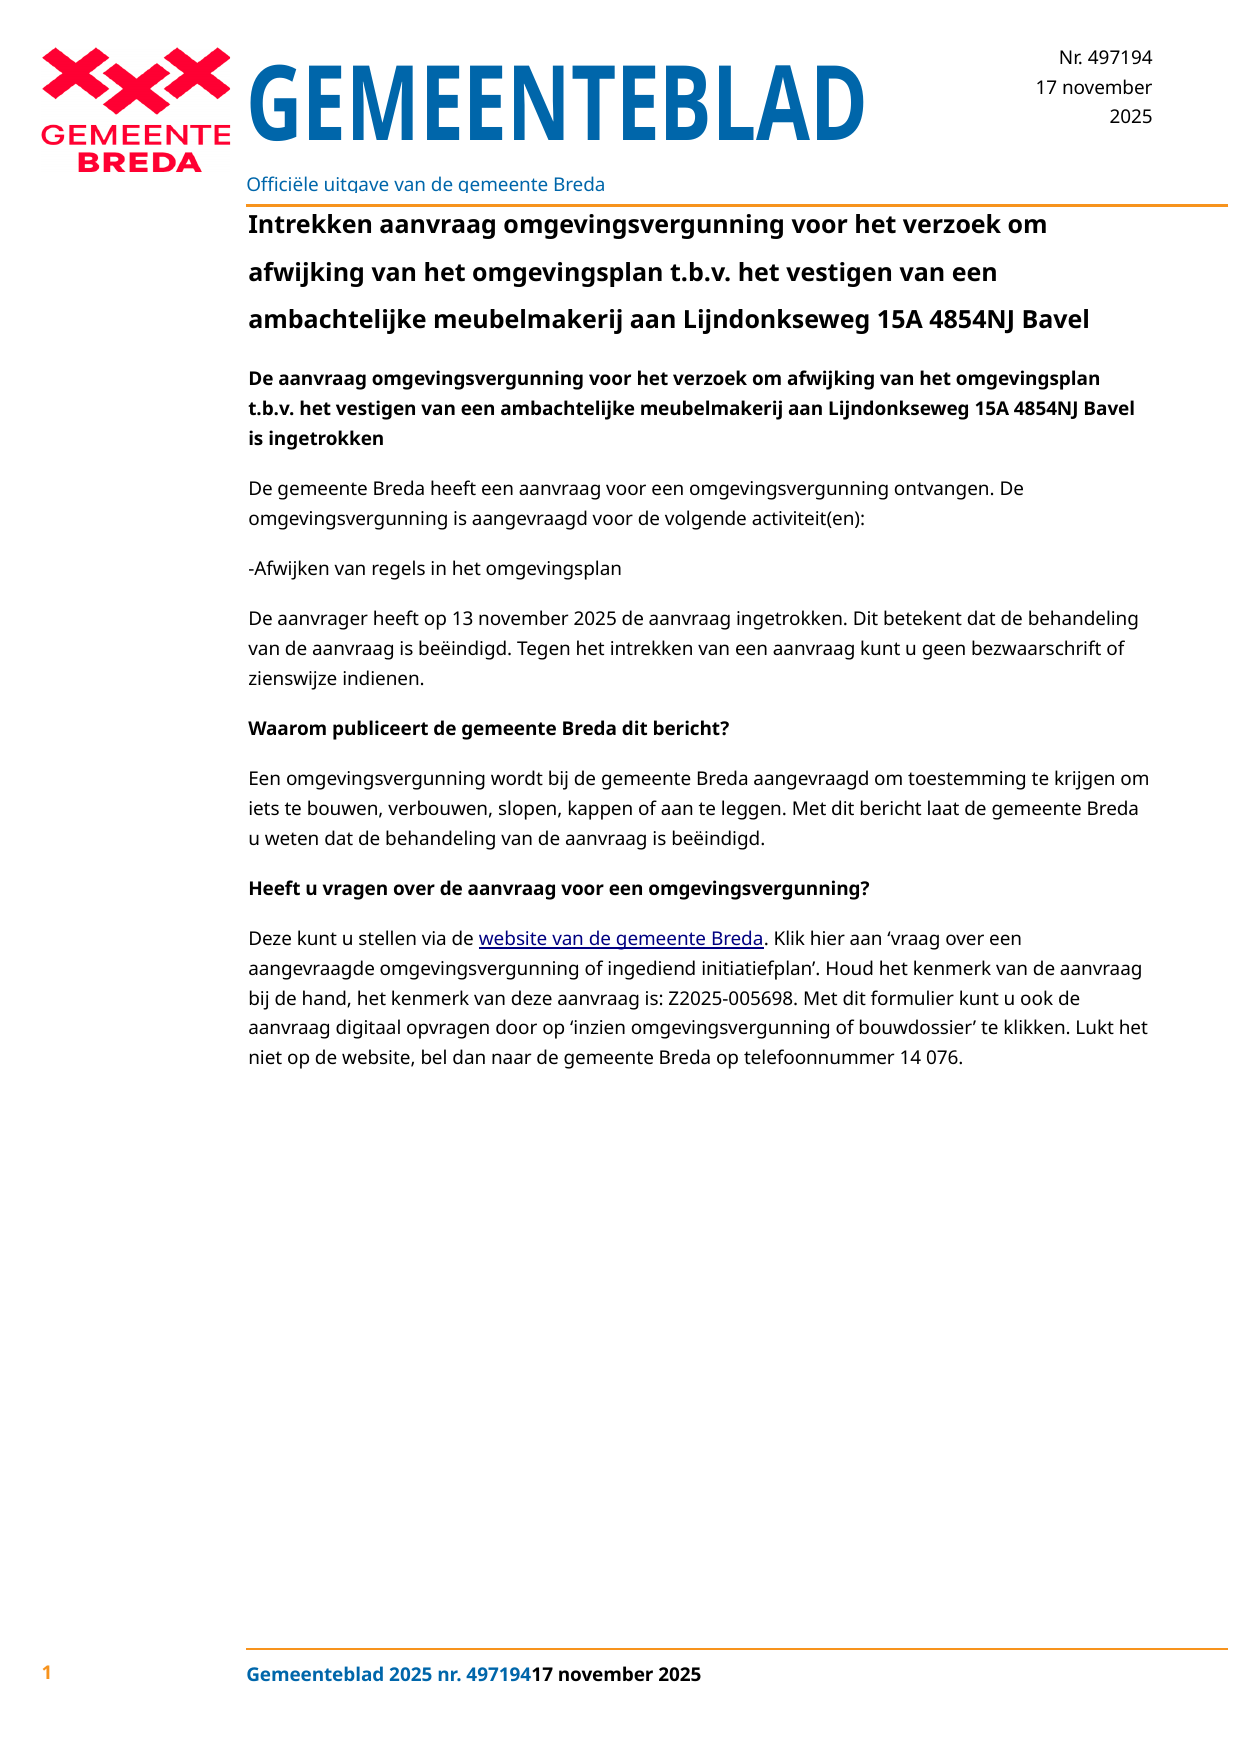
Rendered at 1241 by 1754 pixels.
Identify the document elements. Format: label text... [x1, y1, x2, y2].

text Waarom publiceert de gemeente Breda dit bericht? [248, 715, 1152, 741]
text De aanvraag omgevingsvergunning voor het verzoek om afwijking van het omgevingsplan t.b.v. het vestigen van een ambachtelijke meubelmakerij aan Lijndonkseweg 15A 4854NJ Bavel is ingetrokken [248, 366, 1152, 450]
text Intrekken aanvraag omgevingsvergunning voor het verzoek om afwijking van het omgevingsplan t.b.v. het vestigen van een ambachtelijke meubelmakerij aan Lijndonkseweg 15A 4854NJ Bavel [248, 207, 1152, 336]
text -Afwijken van regels in het omgevingsplan [248, 555, 1152, 581]
text Deze kunt u stellen via de website van de gemeente Breda. Klik hier aan ‘vraag over een aangevraagde omgevingsvergunning of ingediend initiatiefplan’. Houd het kenmerk van de aanvraag bij de hand, het kenmerk van deze aanvraag is: Z2025-005698. Met dit formulier kunt u ook de aanvraag digitaal opvragen door op ‘inzien omgevingsvergunning of bouwdossier’ te klikken. Lukt het niet op de website, bel dan naar de gemeente Breda op telefoonnummer 14 076. [248, 926, 1152, 1069]
text De gemeente Breda heeft een aanvraag voor een omgevingsvergunning ontvangen. De omgevingsvergunning is aangevraagd voor de volgende activiteit(en): [248, 475, 1152, 530]
text De aanvrager heeft op 13 november 2025 de aanvraag ingetrokken. Dit betekent dat de behandeling van de aanvraag is beëindigd. Tegen het intrekken van een aanvraag kunt u geen bezwaarschrift of zienswijze indienen. [248, 606, 1152, 690]
text Heeft u vragen over de aanvraag voor een omgevingsvergunning? [248, 875, 1152, 901]
text Een omgevingsvergunning wordt bij de gemeente Breda aangevraagd om toestemming te krijgen om iets te bouwen, verbouwen, slopen, kappen of aan te leggen. Met dit bericht laat de gemeente Breda u weten dat de behandeling van de aanvraag is beëindigd. [248, 766, 1152, 850]
picture [41, 47, 231, 172]
